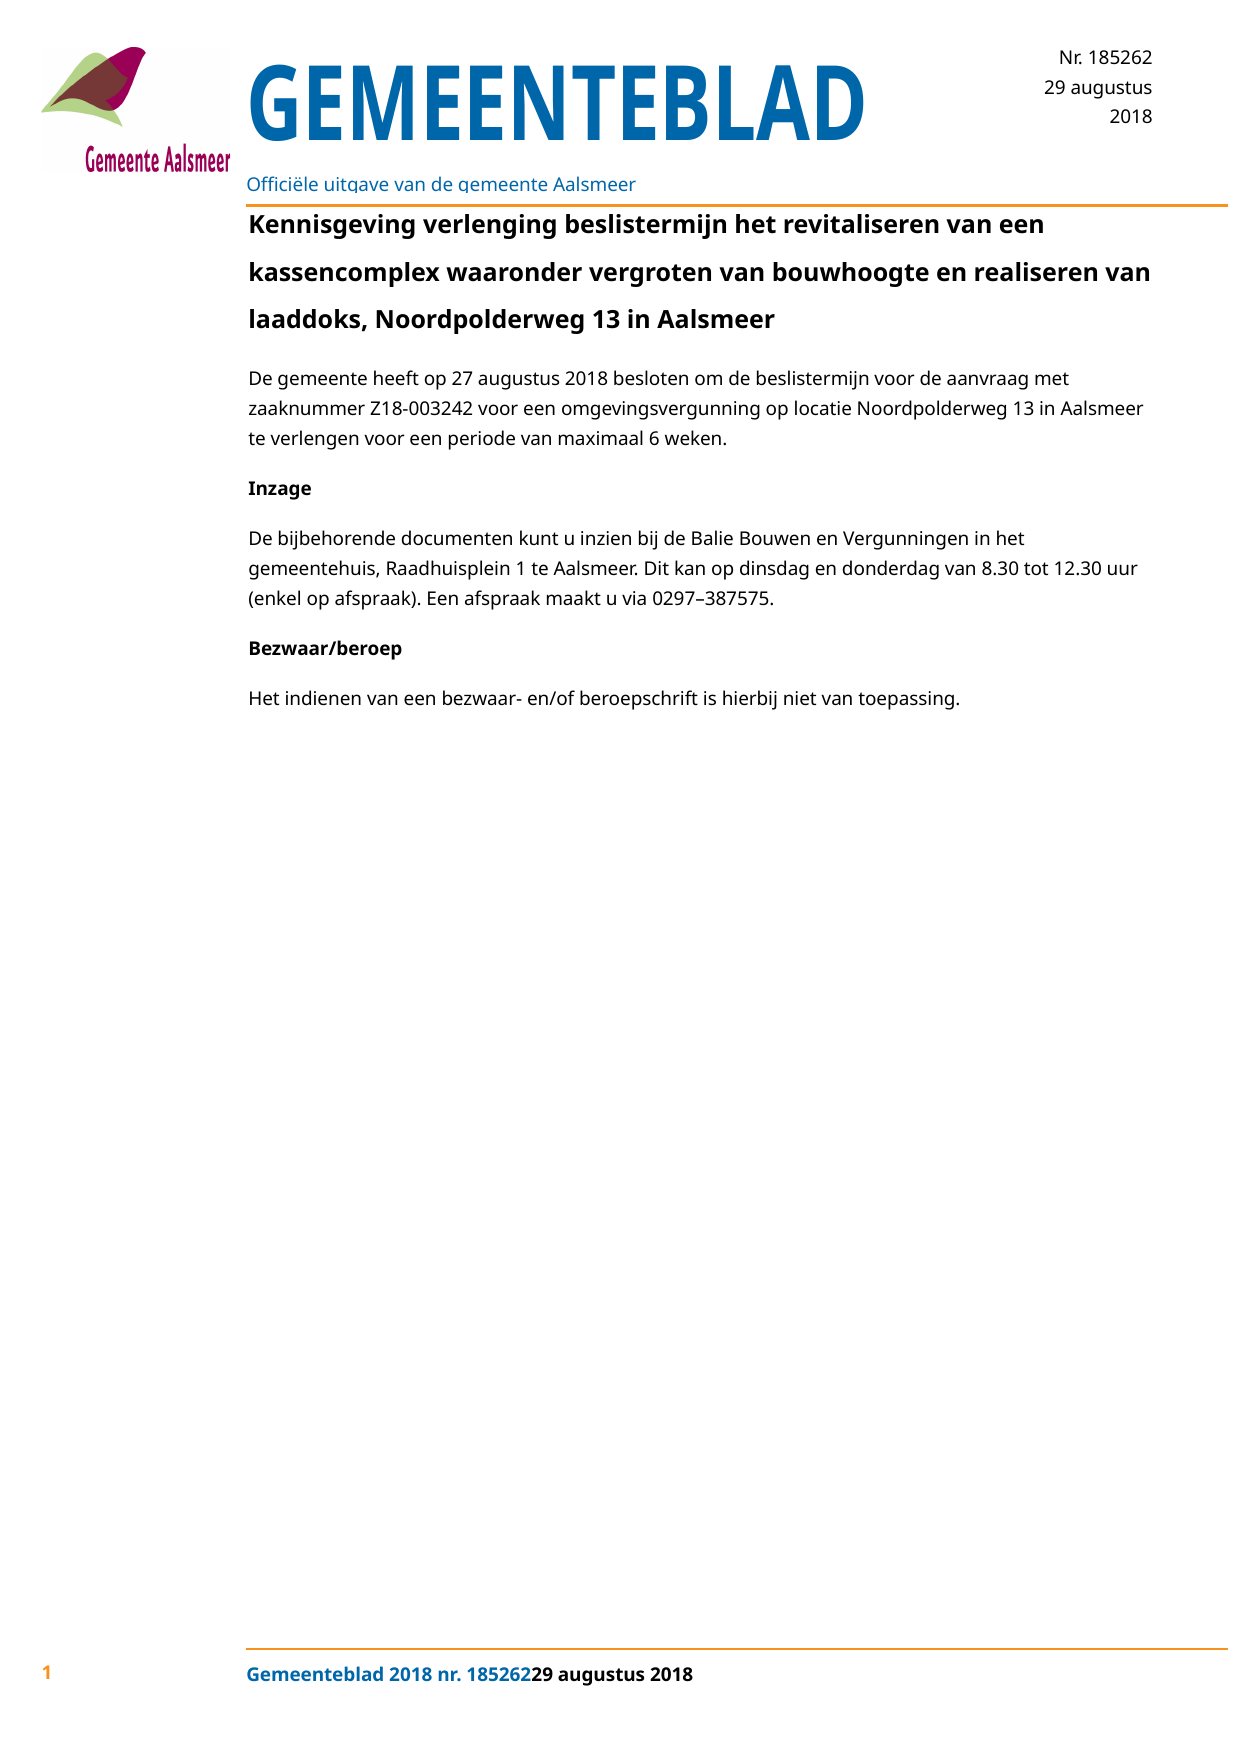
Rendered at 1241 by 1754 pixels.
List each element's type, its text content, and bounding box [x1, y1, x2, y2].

text Inzage [248, 475, 1152, 501]
picture [41, 47, 231, 172]
text De gemeente heeft op 27 augustus 2018 besloten om de beslistermijn voor de aanvraag met zaaknummer Z18-003242 voor een omgevingsvergunning op locatie Noordpolderweg 13 in Aalsmeer te verlengen voor een periode van maximaal 6 weken. [248, 366, 1152, 450]
text De bijbehorende documenten kunt u inzien bij de Balie Bouwen en Vergunningen in het gemeentehuis, Raadhuisplein 1 te Aalsmeer. Dit kan op dinsdag en donderdag van 8.30 tot 12.30 uur (enkel op afspraak). Een afspraak maakt u via 0297–387575. [248, 526, 1152, 610]
text Bezwaar/beroep [248, 635, 1152, 661]
text Het indienen van een bezwaar- en/of beroepschrift is hierbij niet van toepassing. [248, 686, 1152, 711]
text Kennisgeving verlenging beslistermijn het revitaliseren van een kassencomplex waaronder vergroten van bouwhoogte en realiseren van laaddoks, Noordpolderweg 13 in Aalsmeer [248, 207, 1152, 336]
